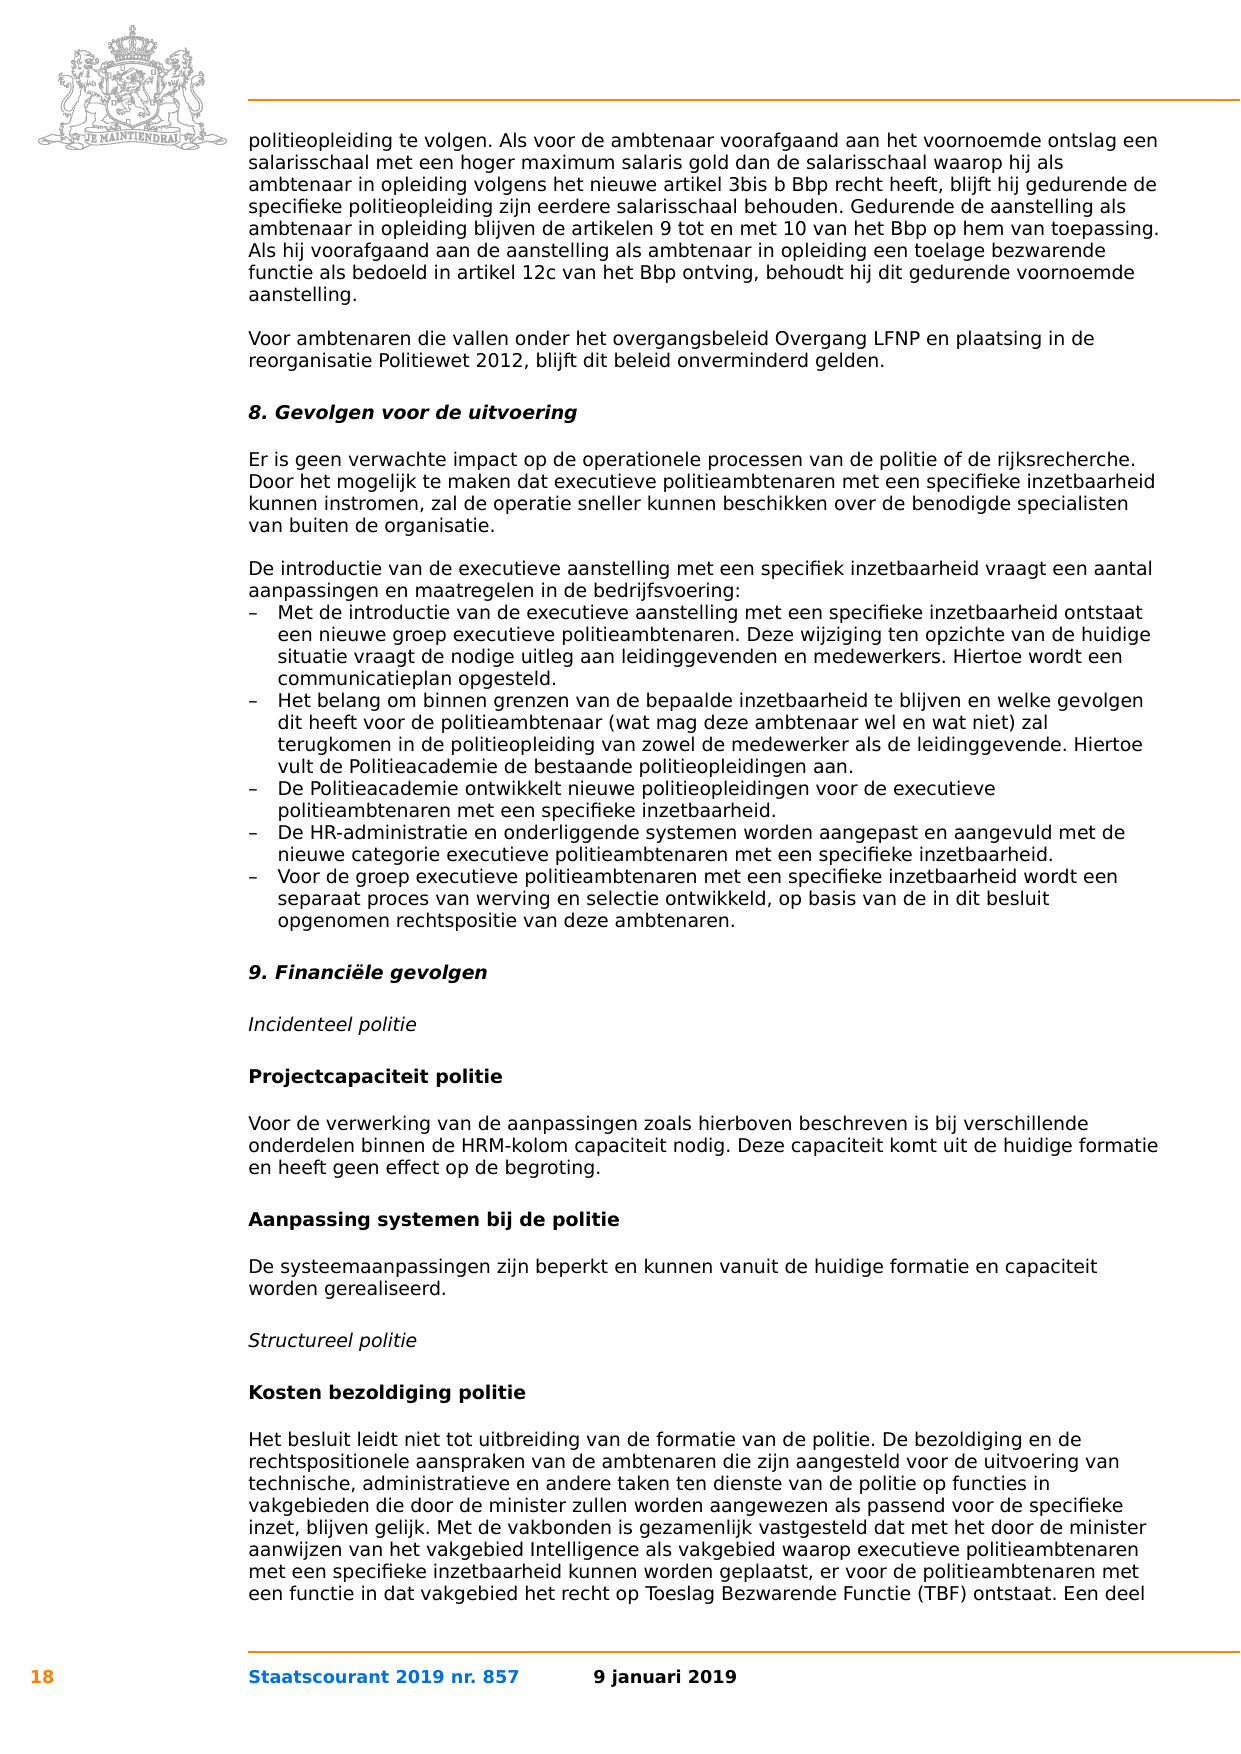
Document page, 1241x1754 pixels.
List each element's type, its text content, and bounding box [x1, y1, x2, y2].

text – De Politieacademie ontwikkelt nieuwe politieopleidingen voor de executieve politieambtenaren met een specifieke inzetbaarheid. [248, 778, 1163, 822]
text De introductie van de executieve aanstelling met een specifiek inzetbaarheid vraagt een aantal aanpassingen en maatregelen in de bedrijfsvoering: [248, 558, 1163, 602]
picture [38, 25, 227, 150]
text – Voor de groep executieve politieambtenaren met een specifieke inzetbaarheid wordt een separaat proces van werving en selectie ontwikkeld, op basis van de in dit besluit opgenomen rechtspositie van deze ambtenaren. [248, 866, 1163, 932]
text Voor ambtenaren die vallen onder het overgangsbeleid Overgang LFNP en plaatsing in de reorganisatie Politiewet 2012, blijft dit beleid onverminderd gelden. [248, 328, 1163, 372]
subtitle Aanpassing systemen bij de politie [248, 1209, 1163, 1231]
text De systeemaanpassingen zijn beperkt en kunnen vanuit de huidige formatie en capaciteit worden gerealiseerd. [248, 1256, 1163, 1300]
subtitle 8. Gevolgen voor de uitvoering [248, 402, 1163, 423]
text Het besluit leidt niet tot uitbreiding van de formatie van de politie. De bezoldiging en de rechtspositionele aanspraken van de ambtenaren die zijn aangesteld voor de uitvoering van technische, administratieve en andere taken ten dienste van de politie op functies in vakgebieden die door de minister zullen worden aangewezen als passend voor de specifieke inzet, blijven gelijk. Met de vakbonden is gezamenlijk vastgesteld dat met het door de minister aanwijzen van het vakgebied Intelligence als vakgebied waarop executieve politieambtenaren met een specifieke inzetbaarheid kunnen worden geplaatst, er voor de politieambtenaren met een functie in dat vakgebied het recht op Toeslag Bezwarende Functie (TBF) ontstaat. Een deel [248, 1429, 1163, 1604]
text Er is geen verwachte impact op de operationele processen van de politie of de rijksrecherche. Door het mogelijk te maken dat executieve politieambtenaren met een specifieke inzetbaarheid kunnen instromen, zal de operatie sneller kunnen beschikken over de benodigde specialisten van buiten de organisatie. [248, 448, 1163, 536]
text – De HR-administratie en onderliggende systemen worden aangepast en aangevuld met de nieuwe categorie executieve politieambtenaren met een specifieke inzetbaarheid. [248, 822, 1163, 866]
text – Het belang om binnen grenzen van de bepaalde inzetbaarheid te blijven en welke gevolgen dit heeft voor de politieambtenaar (wat mag deze ambtenaar wel en wat niet) zal terugkomen in de politieopleiding van zowel de medewerker als de leidinggevende. Hiertoe vult de Politieacademie de bestaande politieopleidingen aan. [248, 690, 1163, 778]
subtitle Incidenteel politie [248, 1014, 1163, 1036]
subtitle Kosten bezoldiging politie [248, 1382, 1163, 1404]
subtitle Projectcapaciteit politie [248, 1066, 1163, 1088]
text Voor de verwerking van de aanpassingen zoals hierboven beschreven is bij verschillende onderdelen binnen de HRM-kolom capaciteit nodig. Deze capaciteit komt uit de huidige formatie en heeft geen effect op de begroting. [248, 1113, 1163, 1179]
subtitle 9. Financiële gevolgen [248, 962, 1163, 984]
text – Met de introductie van de executieve aanstelling met een specifieke inzetbaarheid ontstaat een nieuwe groep executieve politieambtenaren. Deze wijziging ten opzichte van de huidige situatie vraagt de nodige uitleg aan leidinggevenden en medewerkers. Hiertoe wordt een communicatieplan opgesteld. [248, 602, 1163, 690]
subtitle Structureel politie [248, 1330, 1163, 1352]
text politieopleiding te volgen. Als voor de ambtenaar voorafgaand aan het voornoemde ontslag een salarisschaal met een hoger maximum salaris gold dan de salarisschaal waarop hij als ambtenaar in opleiding volgens het nieuwe artikel 3bis b Bbp recht heeft, blijft hij gedurende de specifieke politieopleiding zijn eerdere salarisschaal behouden. Gedurende de aanstelling als ambtenaar in opleiding blijven de artikelen 9 tot en met 10 van het Bbp op hem van toepassing. Als hij voorafgaand aan de aanstelling als ambtenaar in opleiding een toelage bezwarende functie als bedoeld in artikel 12c van het Bbp ontving, behoudt hij dit gedurende voornoemde aanstelling. [248, 130, 1163, 306]
